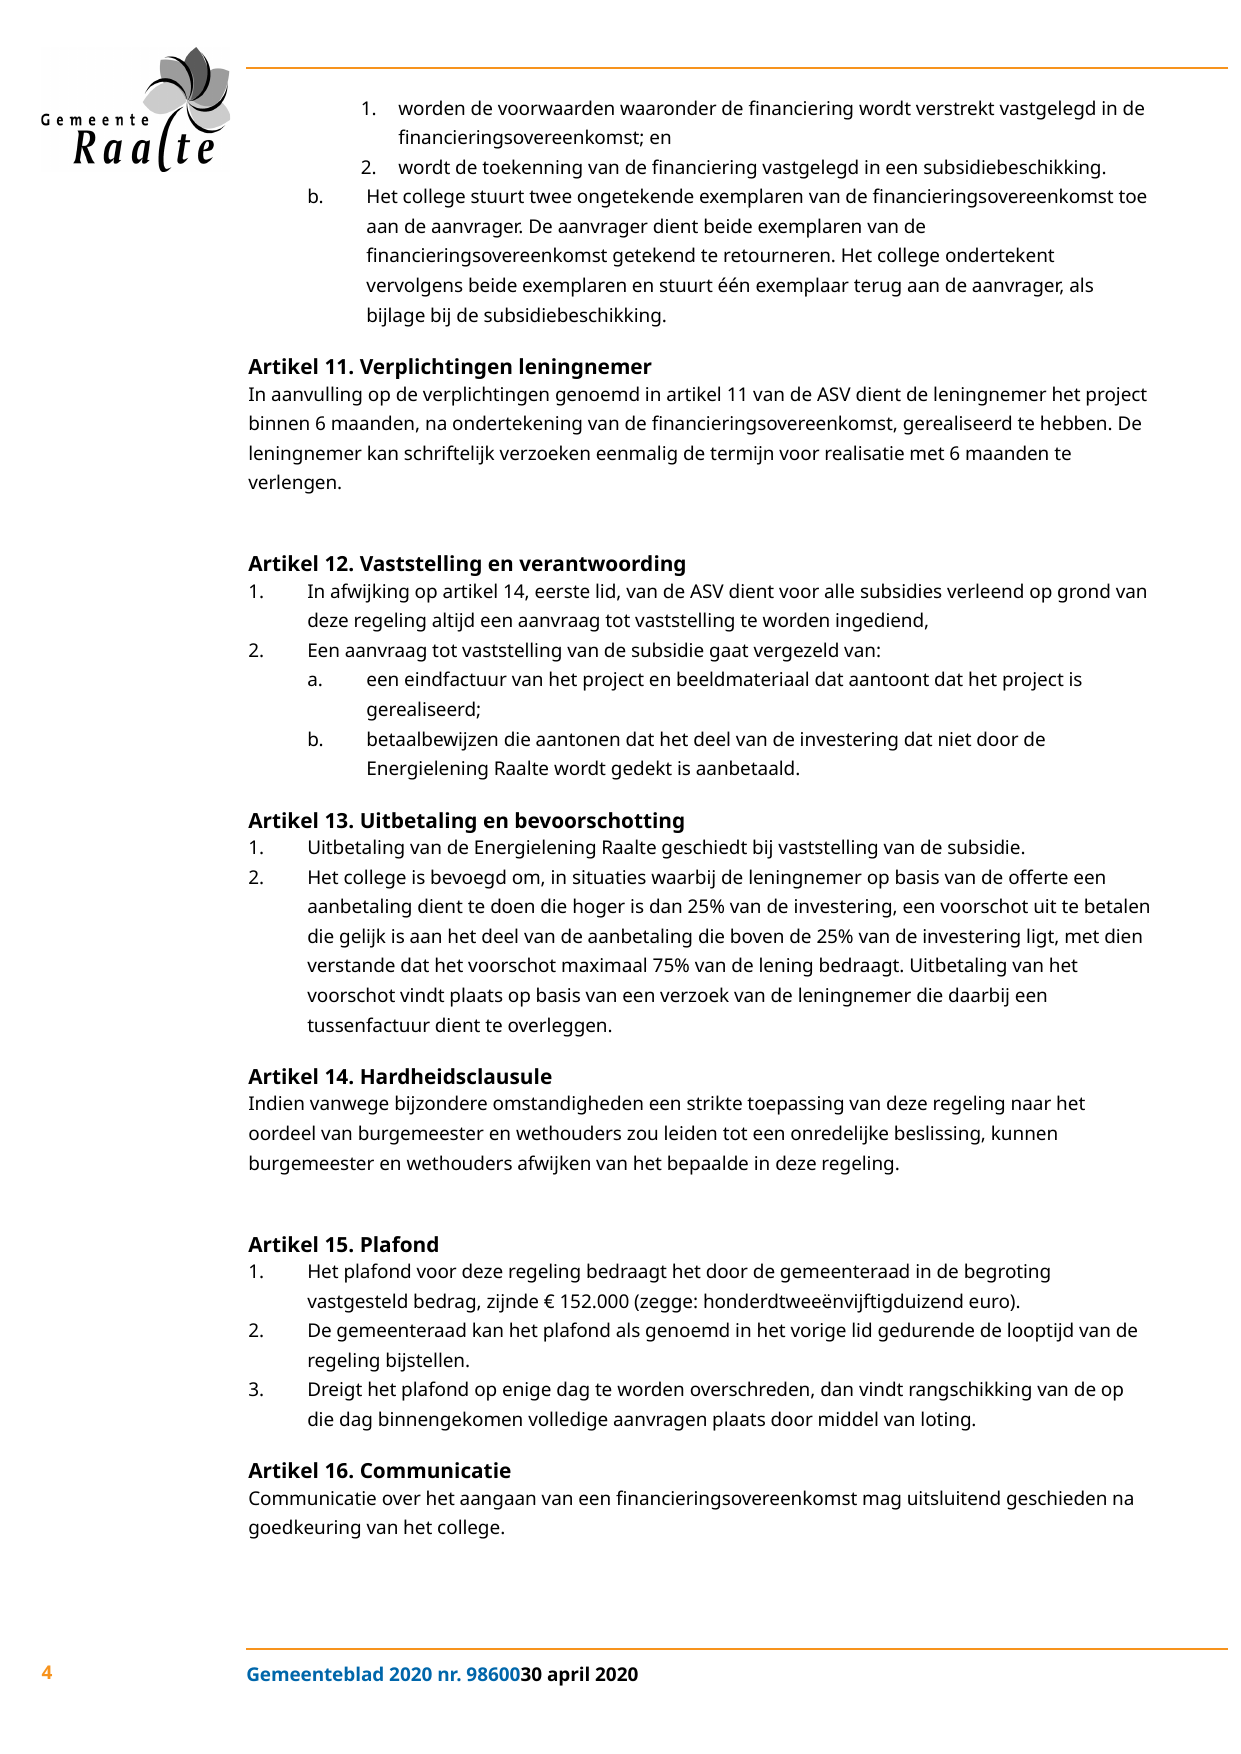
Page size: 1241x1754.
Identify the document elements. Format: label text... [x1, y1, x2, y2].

picture [41, 47, 231, 172]
list Het plafond voor deze regeling bedraagt het door de gemeenteraad in de begroting vastgesteld bedrag, zijnde € 152.000 (zegge: honderdtweeënvijftigduizend euro). [248, 1258, 1152, 1313]
list betaalbewijzen die aantonen dat het deel van de investering dat niet door de Energielening Raalte wordt gedekt is aanbetaald. [307, 726, 1152, 781]
text In aanvulling op de verplichtingen genoemd in artikel 11 van de ASV dient de leningnemer het project binnen 6 maanden, na ondertekening van de financieringsovereenkomst, gerealiseerd te hebben. De leningnemer kan schriftelijk verzoeken eenmalig de termijn voor realisatie met 6 maanden te verlengen. [248, 381, 1152, 495]
list Dreigt het plafond op enige dag te worden overschreden, dan vindt rangschikking van de op die dag binnengekomen volledige aanvragen plaats door middel van loting. [248, 1377, 1152, 1432]
text Communicatie over het aangaan van een financieringsovereenkomst mag uitsluitend geschieden na goedkeuring van het college. [248, 1485, 1152, 1540]
text Artikel 14. Hardheidsclausule [248, 1062, 1152, 1091]
list Het college is bevoegd om, in situaties waarbij de leningnemer op basis van de offerte een aanbetaling dient te doen die hoger is dan 25% van de investering, een voorschot uit te betalen die gelijk is aan het deel van de aanbetaling die boven de 25% van de investering ligt, met dien verstande dat het voorschot maximaal 75% van de lening bedraagt. Uitbetaling van het voorschot vindt plaats op basis van een verzoek van de leningnemer die daarbij een tussenfactuur dient te overleggen. [248, 864, 1152, 1037]
list Het college stuurt twee ongetekende exemplaren van de financieringsovereenkomst toe aan de aanvrager. De aanvrager dient beide exemplaren van de financieringsovereenkomst getekend te retourneren. Het college ondertekent vervolgens beide exemplaren en stuurt één exemplaar terug aan de aanvrager, als bijlage bij de subsidiebeschikking. [307, 183, 1152, 328]
text Artikel 13. Uitbetaling en bevoorschotting [248, 806, 1152, 834]
list Een aanvraag tot vaststelling van de subsidie gaat vergezeld van: [248, 637, 1152, 663]
text Artikel 11. Verplichtingen leningnemer [248, 352, 1152, 381]
list een eindfactuur van het project en beeldmateriaal dat aantoont dat het project is gerealiseerd; [307, 667, 1152, 722]
text Artikel 16. Communicatie [248, 1457, 1152, 1485]
text Artikel 15. Plafond [248, 1230, 1152, 1258]
list De gemeenteraad kan het plafond als genoemd in het vorige lid gedurende de looptijd van de regeling bijstellen. [248, 1317, 1152, 1373]
list wordt de toekenning van de financiering vastgelegd in een subsidiebeschikking. [361, 154, 1152, 180]
list worden de voorwaarden waaronder de financiering wordt verstrekt vastgelegd in de financieringsovereenkomst; en [361, 95, 1152, 150]
text Artikel 12. Vaststelling en verantwoording [248, 549, 1152, 578]
list In afwijking op artikel 14, eerste lid, van de ASV dient voor alle subsidies verleend op grond van deze regeling altijd een aanvraag tot vaststelling te worden ingediend, [248, 578, 1152, 633]
text Indien vanwege bijzondere omstandigheden een strikte toepassing van deze regeling naar het oordeel van burgemeester en wethouders zou leiden tot een onredelijke beslissing, kunnen burgemeester en wethouders afwijken van het bepaalde in deze regeling. [248, 1091, 1152, 1176]
list Uitbetaling van de Energielening Raalte geschiedt bij vaststelling van de subsidie. [248, 834, 1152, 860]
